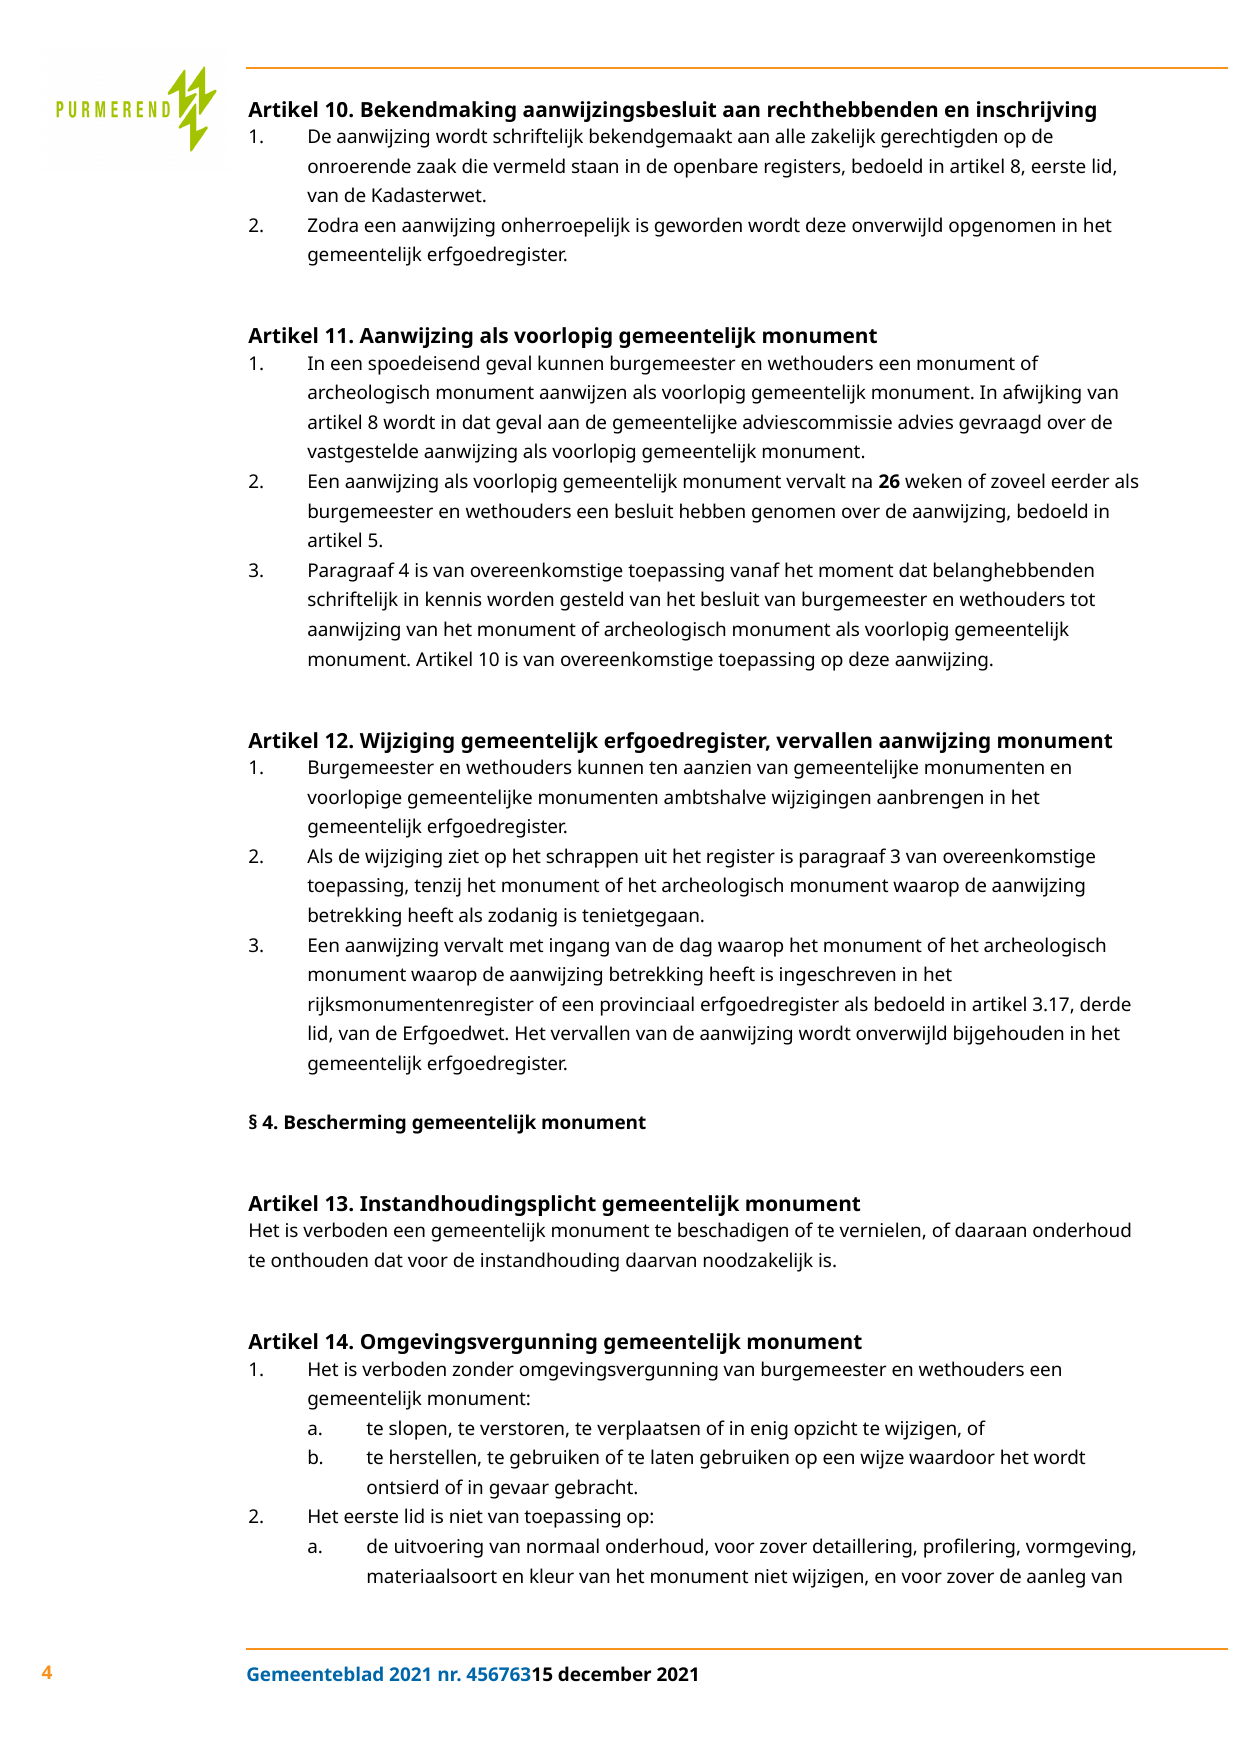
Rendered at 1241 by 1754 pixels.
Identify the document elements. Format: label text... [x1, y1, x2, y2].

list Een aanwijzing als voorlopig gemeentelijk monument vervalt na 26 weken of zoveel eerder als burgemeester en wethouders een besluit hebben genomen over de aanwijzing, bedoeld in artikel 5. [248, 468, 1152, 553]
list Zodra een aanwijzing onherroepelijk is geworden wordt deze onverwijld opgenomen in het gemeentelijk erfgoedregister. [248, 212, 1152, 267]
list Een aanwijzing vervalt met ingang van de dag waarop het monument of het archeologisch monument waarop de aanwijzing betrekking heeft is ingeschreven in het rijksmonumentenregister of een provinciaal erfgoedregister als bedoeld in artikel 3.17, derde lid, van de Erfgoedwet. Het vervallen van de aanwijzing wordt onverwijld bijgehouden in het gemeentelijk erfgoedregister. [248, 932, 1152, 1076]
text Artikel 10. Bekendmaking aanwijzingsbesluit aan rechthebbenden en inschrijving [248, 95, 1152, 123]
text Artikel 11. Aanwijzing als voorlopig gemeentelijk monument [248, 322, 1152, 350]
text Het is verboden een gemeentelijk monument te beschadigen of te vernielen, of daaraan onderhoud te onthouden dat voor de instandhouding daarvan noodzakelijk is. [248, 1218, 1152, 1273]
text § 4. Bescherming gemeentelijk monument [248, 1109, 1152, 1135]
list de uitvoering van normaal onderhoud, voor zover detaillering, profilering, vormgeving, materiaalsoort en kleur van het monument niet wijzigen, en voor zover de aanleg van [307, 1533, 1152, 1588]
list te herstellen, te gebruiken of te laten gebruiken op een wijze waardoor het wordt ontsierd of in gevaar gebracht. [307, 1444, 1152, 1500]
list Het eerste lid is niet van toepassing op: [248, 1504, 1152, 1529]
text Artikel 12. Wijziging gemeentelijk erfgoedregister, vervallen aanwijzing monument [248, 726, 1152, 754]
text Artikel 14. Omgevingsvergunning gemeentelijk monument [248, 1327, 1152, 1356]
list te slopen, te verstoren, te verplaatsen of in enig opzicht te wijzigen, of [307, 1415, 1152, 1441]
list In een spoedeisend geval kunnen burgemeester en wethouders een monument of archeologisch monument aanwijzen als voorlopig gemeentelijk monument. In afwijking van artikel 8 wordt in dat geval aan de gemeentelijke adviescommissie advies gevraagd over de vastgestelde aanwijzing als voorlopig gemeentelijk monument. [248, 350, 1152, 464]
list Het is verboden zonder omgevingsvergunning van burgemeester en wethouders een gemeentelijk monument: [248, 1356, 1152, 1411]
list Als de wijziging ziet op het schrappen uit het register is paragraaf 3 van overeenkomstige toepassing, tenzij het monument of het archeologisch monument waarop de aanwijzing betrekking heeft als zodanig is tenietgegaan. [248, 843, 1152, 928]
picture [41, 47, 231, 172]
list De aanwijzing wordt schriftelijk bekendgemaakt aan alle zakelijk gerechtigden op de onroerende zaak die vermeld staan in de openbare registers, bedoeld in artikel 8, eerste lid, van de Kadasterwet. [248, 123, 1152, 208]
list Burgemeester en wethouders kunnen ten aanzien van gemeentelijke monumenten en voorlopige gemeentelijke monumenten ambtshalve wijzigingen aanbrengen in het gemeentelijk erfgoedregister. [248, 754, 1152, 839]
list Paragraaf 4 is van overeenkomstige toepassing vanaf het moment dat belanghebbenden schriftelijk in kennis worden gesteld van het besluit van burgemeester en wethouders tot aanwijzing van het monument of archeologisch monument als voorlopig gemeentelijk monument. Artikel 10 is van overeenkomstige toepassing op deze aanwijzing. [248, 557, 1152, 672]
text Artikel 13. Instandhoudingsplicht gemeentelijk monument [248, 1189, 1152, 1218]
